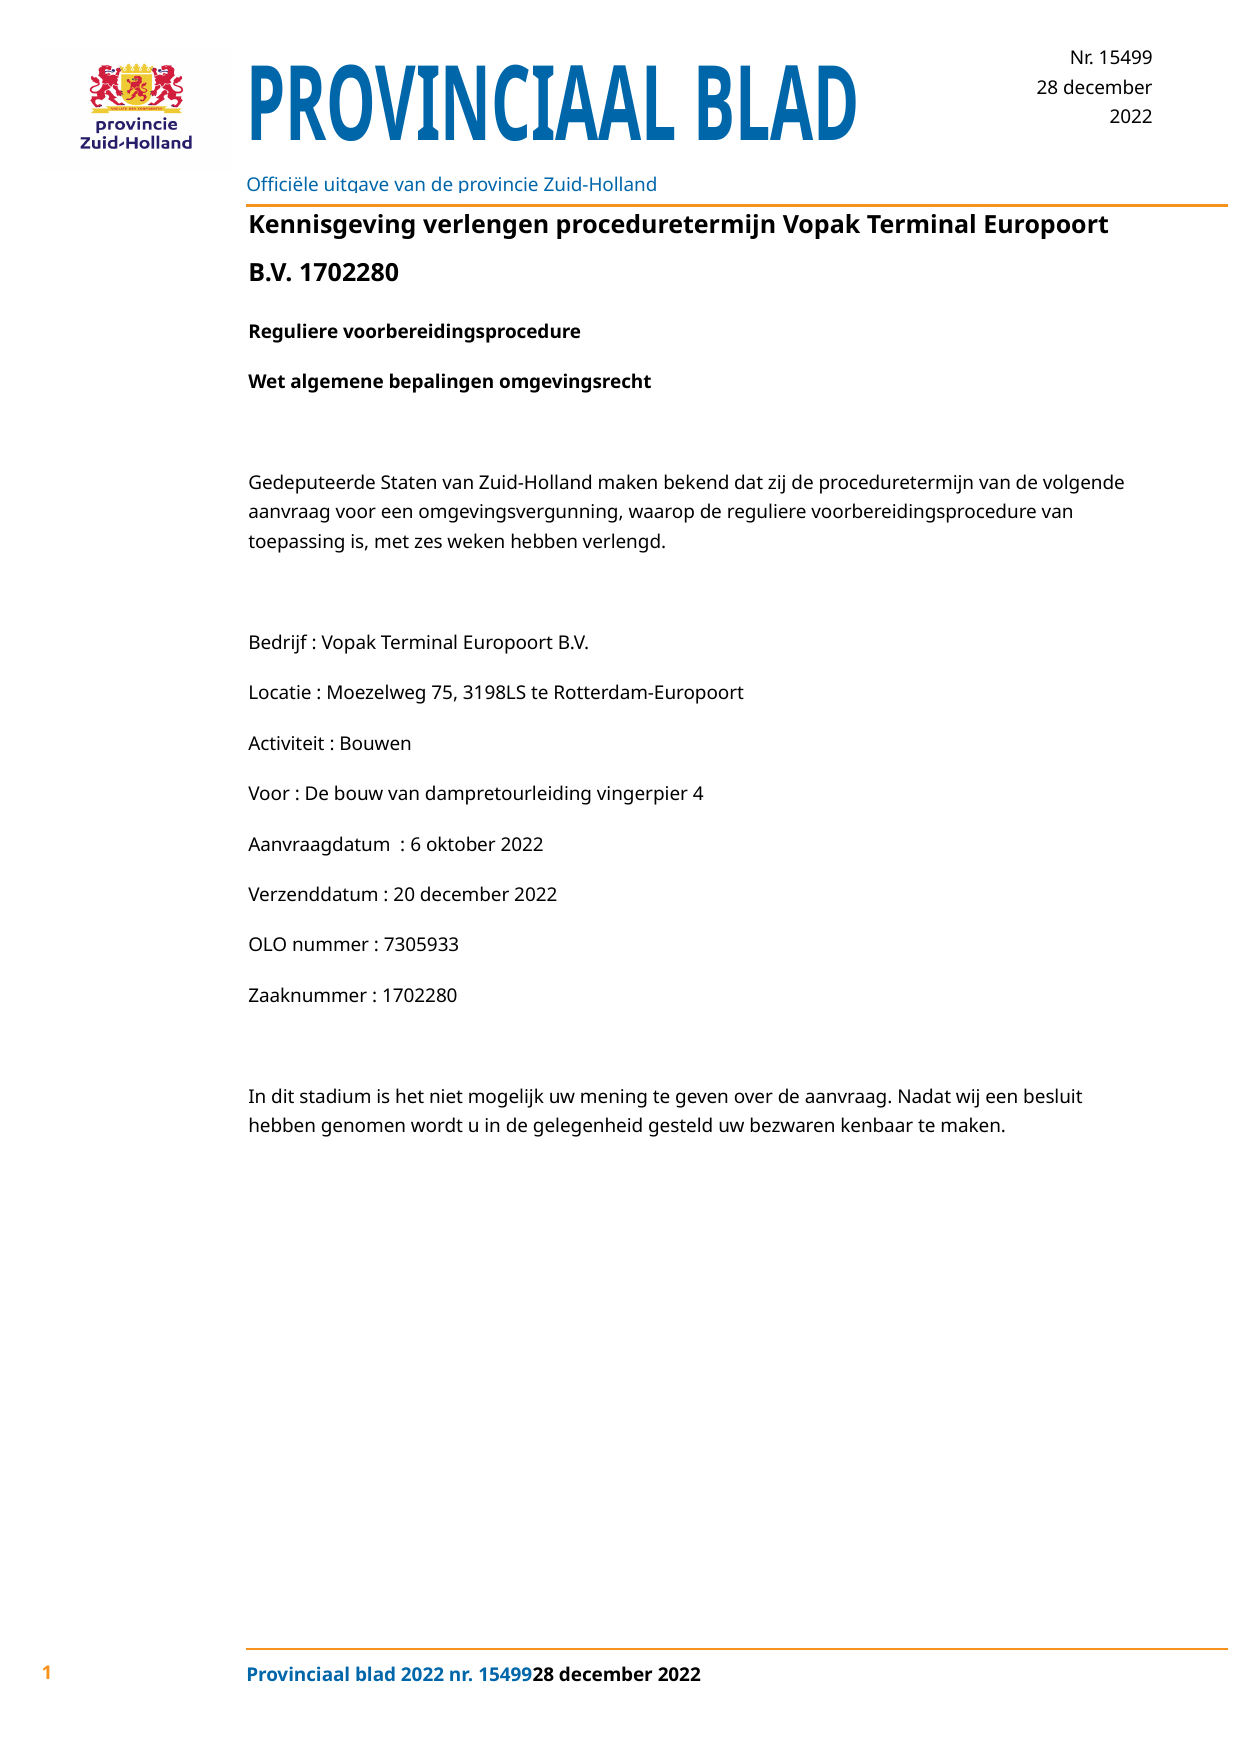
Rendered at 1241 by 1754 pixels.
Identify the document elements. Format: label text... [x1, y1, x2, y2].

picture [41, 47, 231, 172]
text OLO nummer : 7305933 [248, 932, 1152, 957]
text Zaaknummer : 1702280 [248, 982, 1152, 1008]
text Reguliere voorbereidingsprocedure [248, 318, 1152, 344]
text Bedrijf : Vopak Terminal Europoort B.V. [248, 629, 1152, 655]
text In dit stadium is het niet mogelijk uw mening te geven over de aanvraag. Nadat wij een besluit hebben genomen wordt u in de gelegenheid gesteld uw bezwaren kenbaar te maken. [248, 1083, 1152, 1138]
text Locatie : Moezelweg 75, 3198LS te Rotterdam-Europoort [248, 679, 1152, 705]
text Wet algemene bepalingen omgevingsrecht [248, 368, 1152, 394]
text Gedeputeerde Staten van Zuid-Holland maken bekend dat zij de proceduretermijn van de volgende aanvraag voor een omgevingsvergunning, waarop de reguliere voorbereidingsprocedure van toepassing is, met zes weken hebben verlengd. [248, 469, 1152, 554]
text Verzenddatum : 20 december 2022 [248, 881, 1152, 907]
text Activiteit : Bouwen [248, 730, 1152, 756]
text Voor : De bouw van dampretourleiding vingerpier 4 [248, 780, 1152, 806]
text Kennisgeving verlengen proceduretermijn Vopak Terminal Europoort B.V. 1702280 [248, 207, 1152, 288]
text Aanvraagdatum : 6 oktober 2022 [248, 831, 1152, 857]
